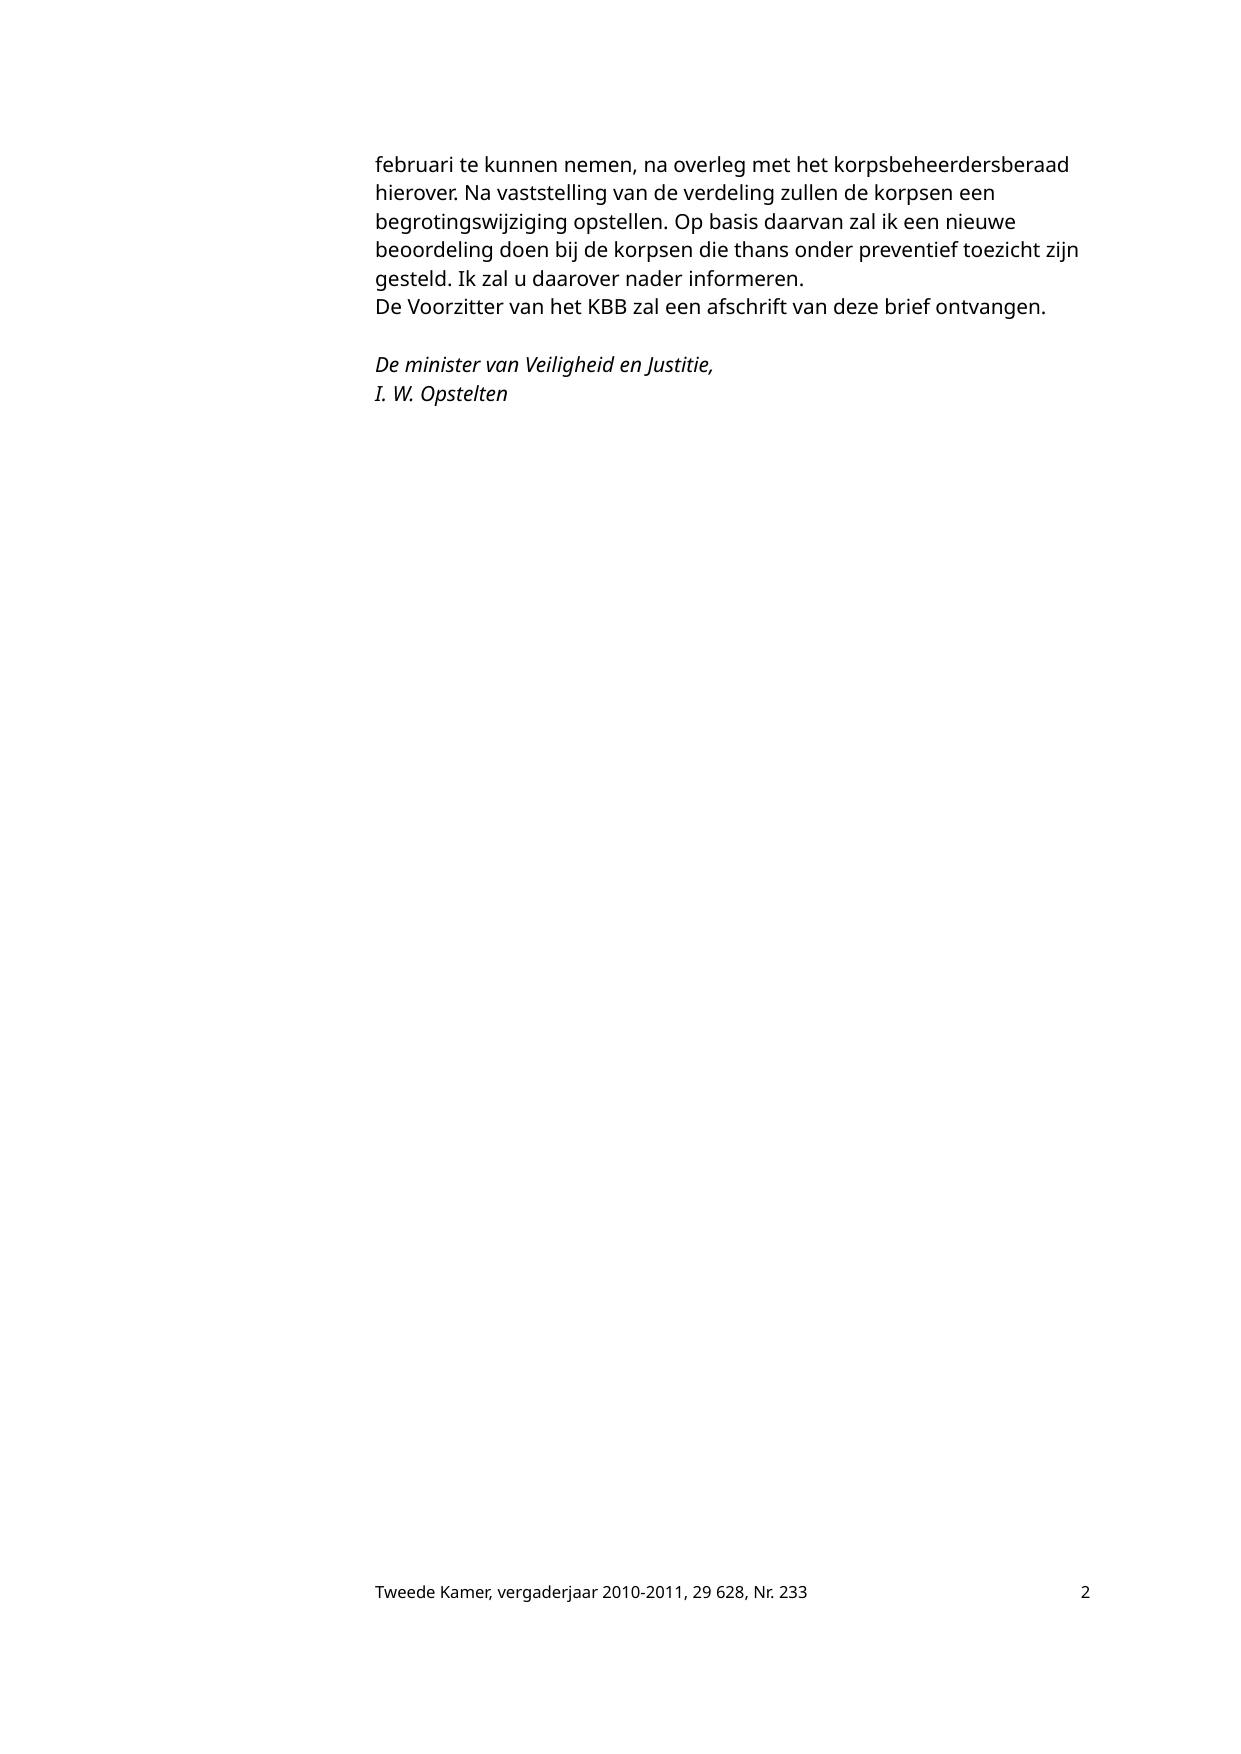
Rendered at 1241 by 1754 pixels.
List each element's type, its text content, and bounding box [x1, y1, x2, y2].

text De Voorzitter van het KBB zal een afschrift van deze brief ontvangen. [375, 292, 1090, 321]
text De minister van Veiligheid en Justitie, [375, 351, 1090, 379]
text februari te kunnen nemen, na overleg met het korpsbeheerdersberaad hierover. Na vaststelling van de verdeling zullen de korpsen een begrotingswijziging opstellen. Op basis daarvan zal ik een nieuwe beoordeling doen bij de korpsen die thans onder preventief toezicht zijn gesteld. Ik zal u daarover nader informeren. [375, 150, 1090, 292]
text I. W. Opstelten [375, 379, 1090, 407]
